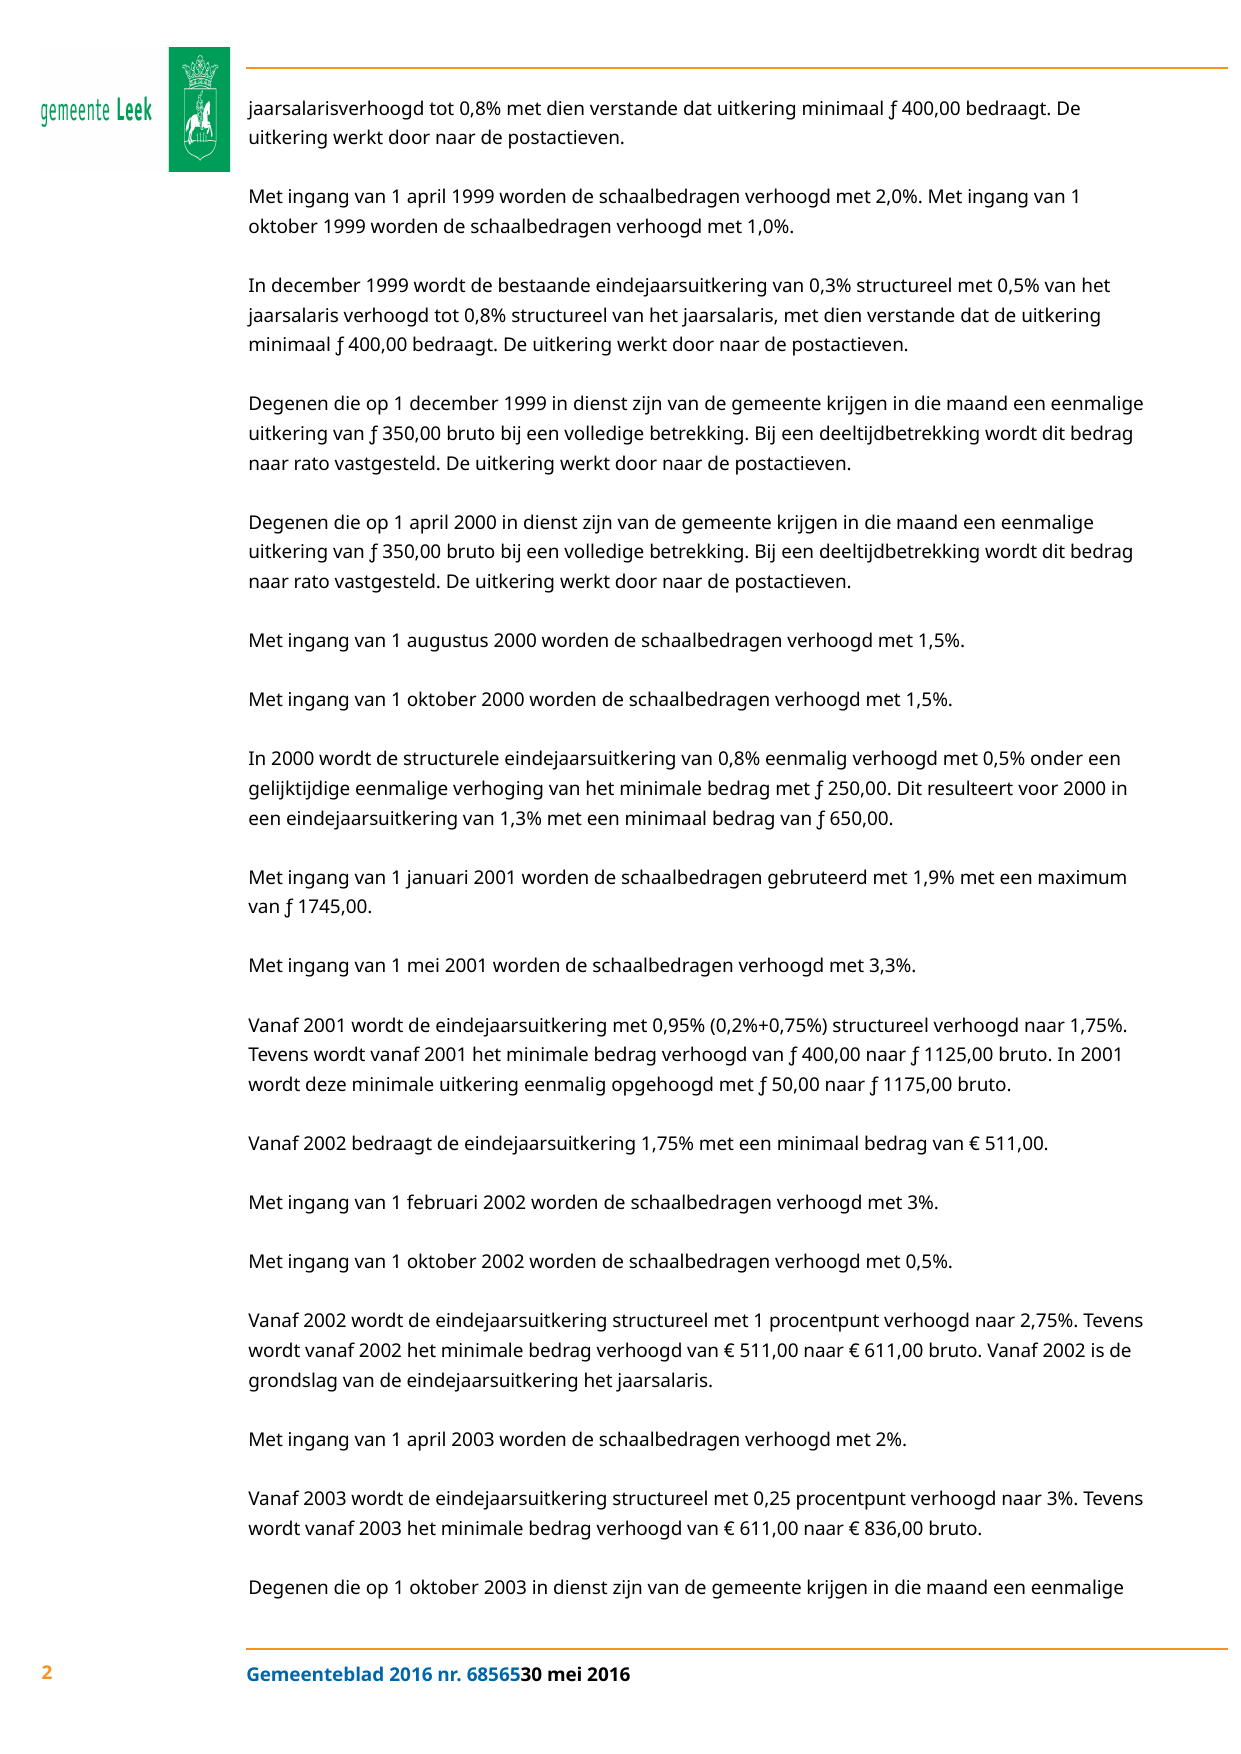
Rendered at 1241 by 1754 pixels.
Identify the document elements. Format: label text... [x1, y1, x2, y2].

table_cell jaarsalarisverhoogd tot 0,8% met dien verstande dat uitkering minimaal ƒ 400,00 bedraagt. De uitkering werkt door naar de postactieven. Met ingang van 1 april 1999 worden de schaalbedragen verhoogd met 2,0%. Met ingang van 1 oktober 1999 worden de schaalbedragen verhoogd met 1,0%. In december 1999 wordt de bestaande eindejaarsuitkering van 0,3% structureel met 0,5% van het jaarsalaris verhoogd tot 0,8% structureel van het jaarsalaris, met dien verstande dat de uitkering minimaal ƒ 400,00 bedraagt. De uitkering werkt door naar de postactieven. Degenen die op 1 december 1999 in dienst zijn van de gemeente krijgen in die maand een eenmalige uitkering van ƒ 350,00 bruto bij een volledige betrekking. Bij een deeltijdbetrekking wordt dit bedrag naar rato vastgesteld. De uitkering werkt door naar de postactieven. Degenen die op 1 april 2000 in dienst zijn van de gemeente krijgen in die maand een eenmalige uitkering van ƒ 350,00 bruto bij een volledige betrekking. Bij een deeltijdbetrekking wordt dit bedrag naar rato vastgesteld. De uitkering werkt door naar de postactieven. Met ingang van 1 augustus 2000 worden de schaalbedragen verhoogd met 1,5%. Met ingang van 1 oktober 2000 worden de schaalbedragen verhoogd met 1,5%. In 2000 wordt de structurele eindejaarsuitkering van 0,8% eenmalig verhoogd met 0,5% onder een gelijktijdige eenmalige verhoging van het minimale bedrag met ƒ 250,00. Dit resulteert voor 2000 in een eindejaarsuitkering van 1,3% met een minimaal bedrag van ƒ 650,00. Met ingang van 1 januari 2001 worden de schaalbedragen gebruteerd met 1,9% met een maximum van ƒ 1745,00. Met ingang van 1 mei 2001 worden de schaalbedragen verhoogd met 3,3%. Vanaf 2001 wordt de eindejaarsuitkering met 0,95% (0,2%+0,75%) structureel verhoogd naar 1,75%. Tevens wordt vanaf 2001 het minimale bedrag verhoogd van ƒ 400,00 naar ƒ 1125,00 bruto. In 2001 wordt deze minimale uitkering eenmalig opgehoogd met ƒ 50,00 naar ƒ 1175,00 bruto. Vanaf 2002 bedraagt de eindejaarsuitkering 1,75% met een minimaal bedrag van € 511,00. Met ingang van 1 februari 2002 worden de schaalbedragen verhoogd met 3%. Met ingang van 1 oktober 2002 worden de schaalbedragen verhoogd met 0,5%. Vanaf 2002 wordt de eindejaarsuitkering structureel met 1 procentpunt verhoogd naar 2,75%. Tevens wordt vanaf 2002 het minimale bedrag verhoogd van € 511,00 naar € 611,00 bruto. Vanaf 2002 is de grondslag van de eindejaarsuitkering het jaarsalaris. Met ingang van 1 april 2003 worden de schaalbedragen verhoogd met 2%. Vanaf 2003 wordt de eindejaarsuitkering structureel met 0,25 procentpunt verhoogd naar 3%. Tevens wordt vanaf 2003 het minimale bedrag verhoogd van € 611,00 naar € 836,00 bruto. Degenen die op 1 oktober 2003 in dienst zijn van de gemeente krijgen in die maand een eenmalige [248, 95, 1152, 1600]
picture [41, 47, 231, 172]
